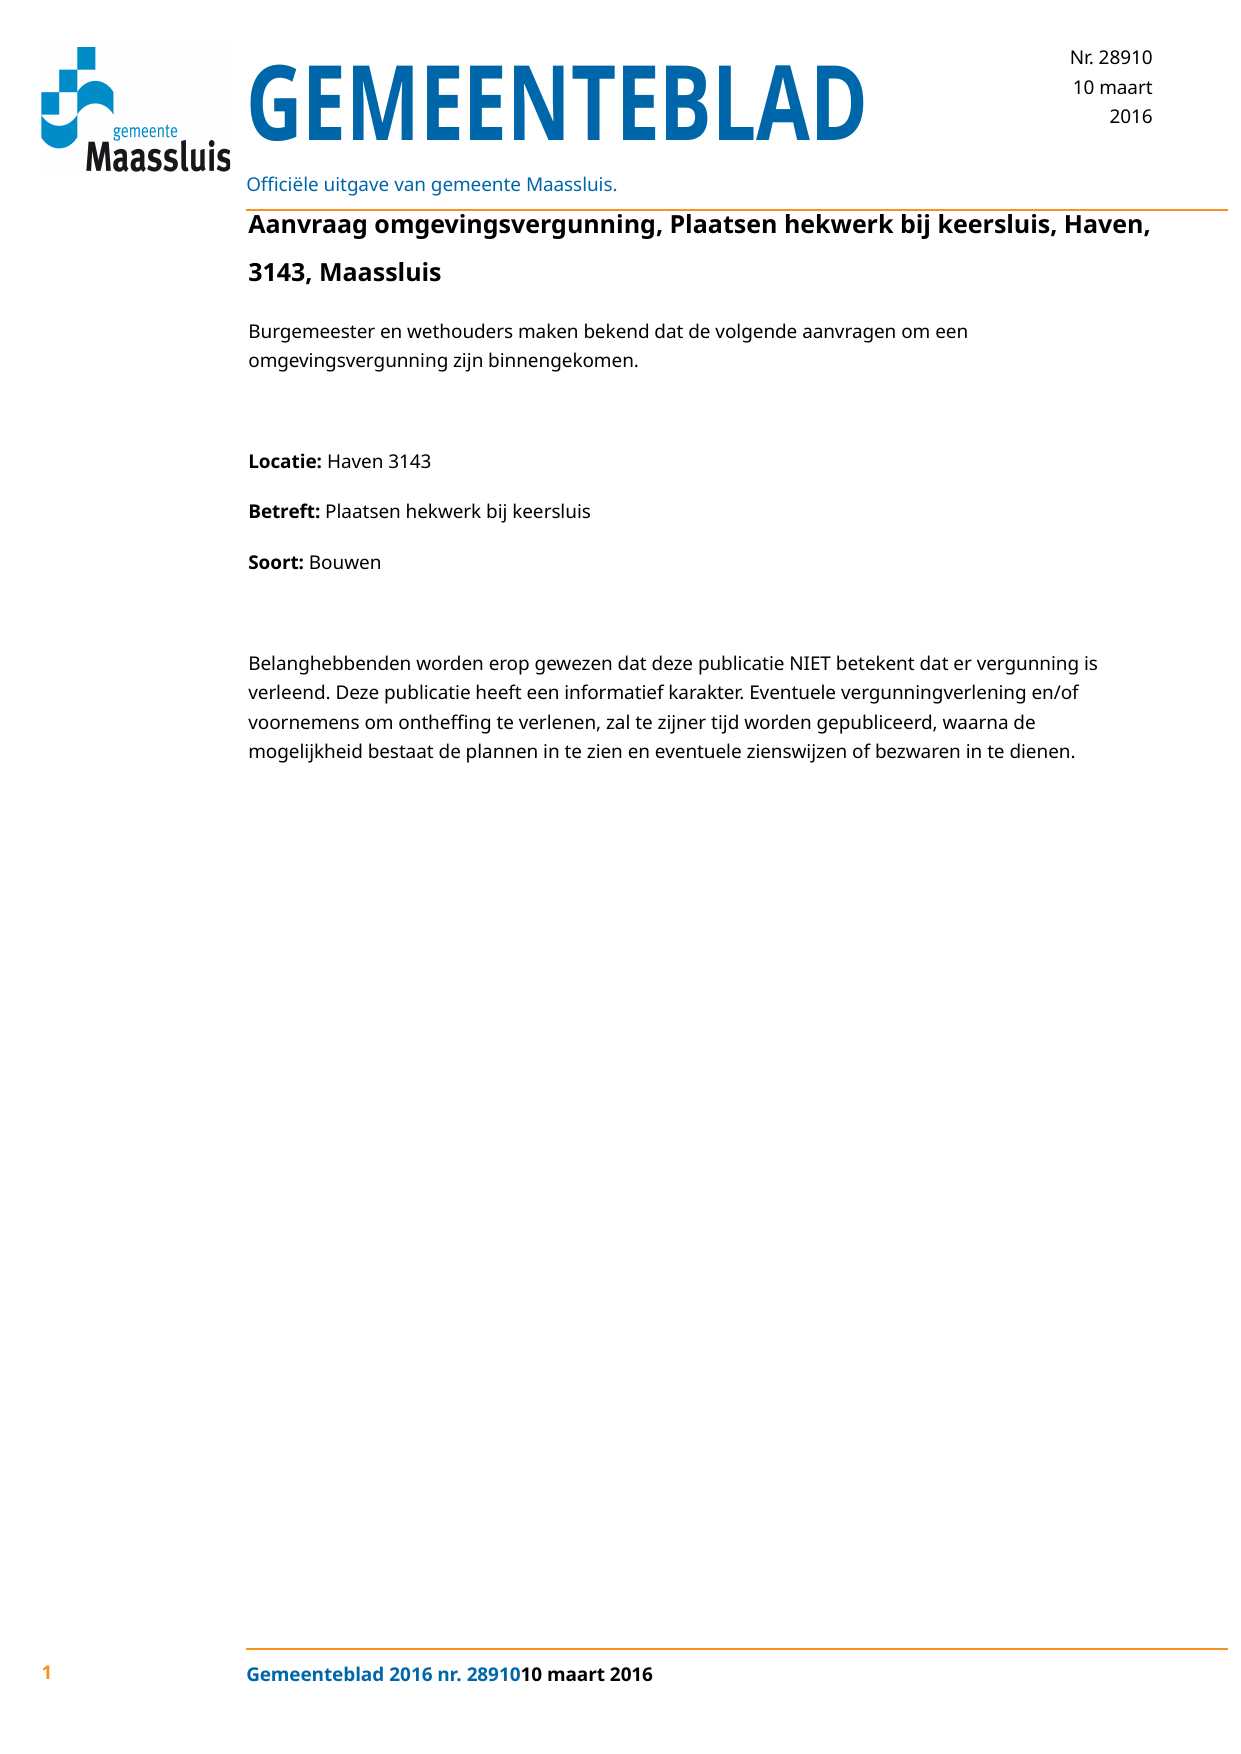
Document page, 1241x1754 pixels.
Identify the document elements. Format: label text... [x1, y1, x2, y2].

text Betreft: Plaatsen hekwerk bij keersluis [248, 499, 1152, 524]
picture [41, 47, 231, 172]
text Locatie: Haven 3143 [248, 448, 1152, 474]
text Burgemeester en wethouders maken bekend dat de volgende aanvragen om een omgevingsvergunning zijn binnengekomen. [248, 318, 1152, 373]
picture [41, 47, 77, 92]
text Belanghebbenden worden erop gewezen dat deze publicatie NIET betekent dat er vergunning is verleend. Deze publicatie heeft een informatief karakter. Eventuele vergunningverlening en/of voornemens om ontheffing te verlenen, zal te zijner tijd worden gepubliceerd, waarna de mogelijkheid bestaat de plannen in te zien en eventuele zienswijzen of bezwaren in te dienen. [248, 650, 1152, 764]
text Soort: Bouwen [248, 549, 1152, 575]
text Aanvraag omgevingsvergunning, Plaatsen hekwerk bij keersluis, Haven, 3143, Maassluis [248, 211, 1152, 288]
